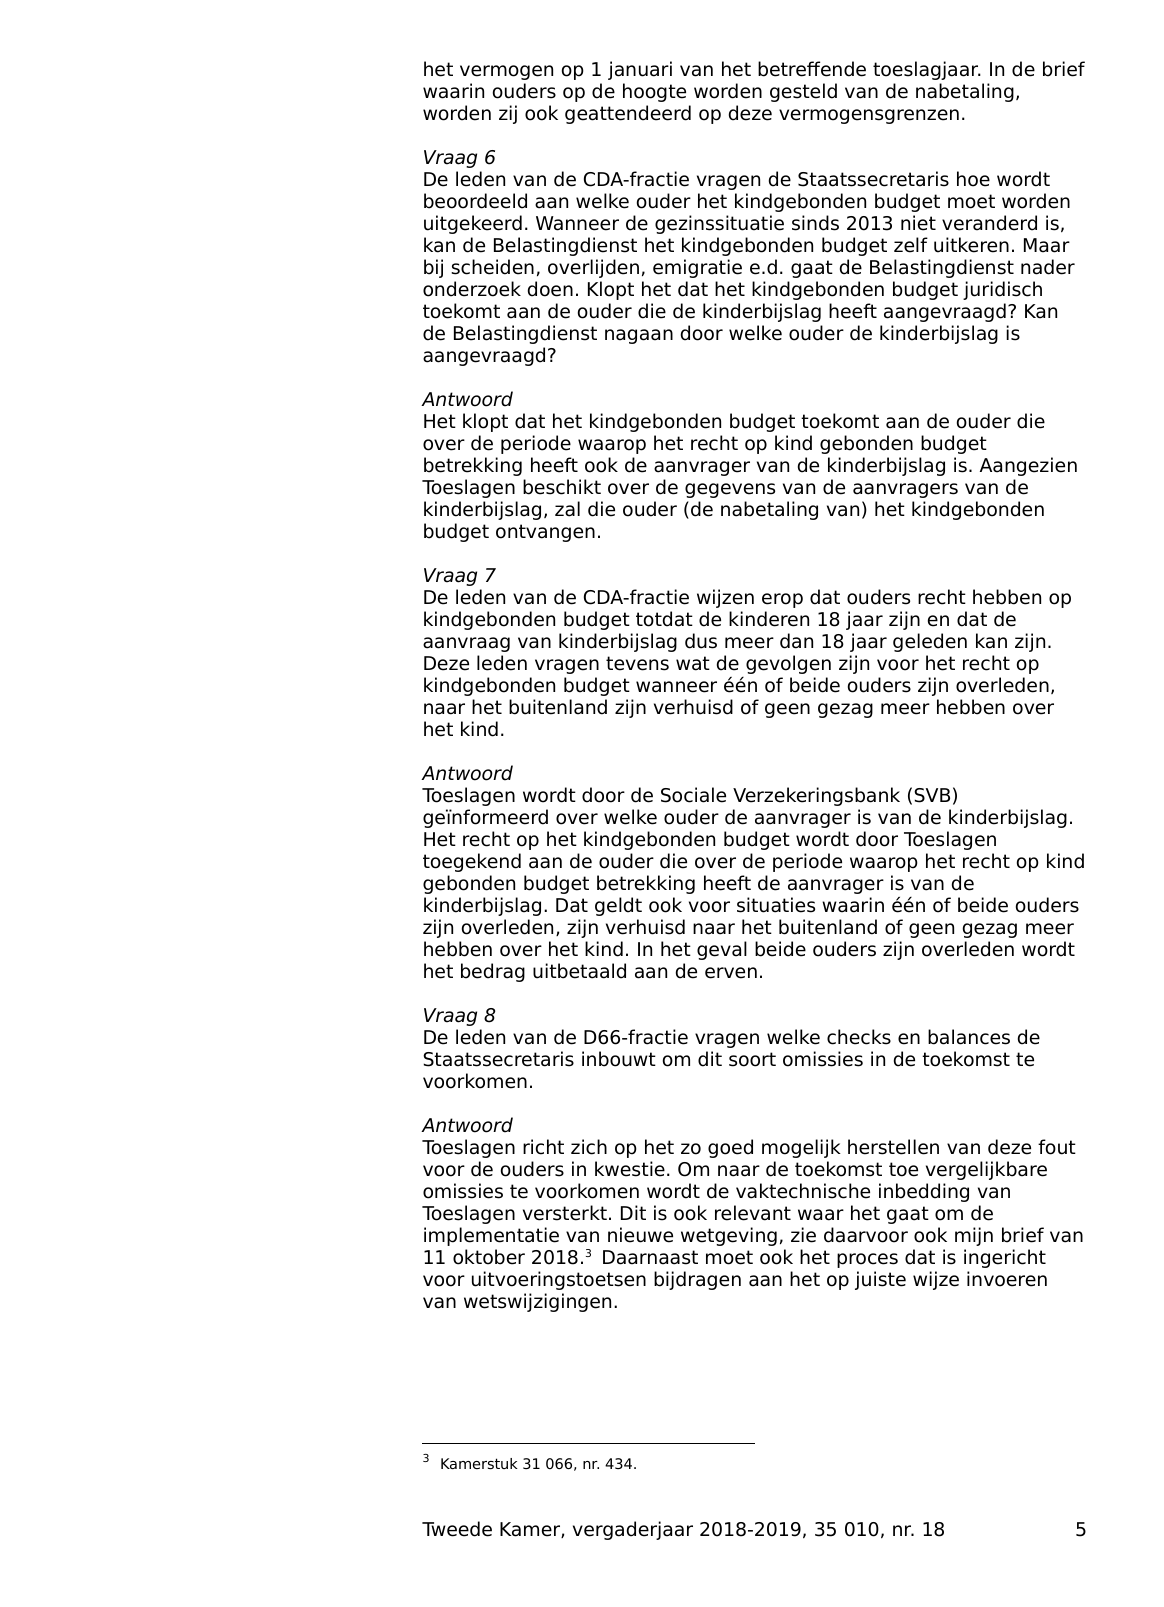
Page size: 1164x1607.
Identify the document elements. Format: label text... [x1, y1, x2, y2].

text Antwoord [422, 763, 1087, 785]
text Vraag 7 [422, 565, 1087, 587]
text Toeslagen richt zich op het zo goed mogelijk herstellen van deze fout voor de ouders in kwestie. Om naar de toekomst toe vergelijkbare omissies te voorkomen wordt de vaktechnische inbedding van Toeslagen versterkt. Dit is ook relevant waar het gaat om de implementatie van nieuwe wetgeving, zie daarvoor ook mijn brief van 11 oktober 2018. Daarnaast moet ook het proces dat is ingericht voor uitvoeringstoetsen bijdragen aan het op juiste wijze invoeren van wetswijzigingen. [422, 1137, 1087, 1313]
text Antwoord [422, 1115, 1087, 1137]
text Kamerstuk 31 066, nr. 434. [422, 1452, 1087, 1474]
text De leden van de CDA-fractie wijzen erop dat ouders recht hebben op kindgebonden budget totdat de kinderen 18 jaar zijn en dat de aanvraag van kinderbijslag dus meer dan 18 jaar geleden kan zijn. Deze leden vragen tevens wat de gevolgen zijn voor het recht op kindgebonden budget wanneer één of beide ouders zijn overleden, naar het buitenland zijn verhuisd of geen gezag meer hebben over het kind. [422, 587, 1087, 741]
text Toeslagen wordt door de Sociale Verzekeringsbank (SVB) geïnformeerd over welke ouder de aanvrager is van de kinderbijslag. Het recht op het kindgebonden budget wordt door Toeslagen toegekend aan de ouder die over de periode waarop het recht op kind gebonden budget betrekking heeft de aanvrager is van de kinderbijslag. Dat geldt ook voor situaties waarin één of beide ouders zijn overleden, zijn verhuisd naar het buitenland of geen gezag meer hebben over het kind. In het geval beide ouders zijn overleden wordt het bedrag uitbetaald aan de erven. [422, 785, 1087, 983]
text Vraag 8 [422, 1005, 1087, 1027]
text Antwoord [422, 389, 1087, 411]
text De leden van de CDA-fractie vragen de Staatssecretaris hoe wordt beoordeeld aan welke ouder het kindgebonden budget moet worden uitgekeerd. Wanneer de gezinssituatie sinds 2013 niet veranderd is, kan de Belastingdienst het kindgebonden budget zelf uitkeren. Maar bij scheiden, overlijden, emigratie e.d. gaat de Belastingdienst nader onderzoek doen. Klopt het dat het kindgebonden budget juridisch toekomt aan de ouder die de kinderbijslag heeft aangevraagd? Kan de Belastingdienst nagaan door welke ouder de kinderbijslag is aangevraagd? [422, 169, 1087, 367]
text Het klopt dat het kindgebonden budget toekomt aan de ouder die over de periode waarop het recht op kind gebonden budget betrekking heeft ook de aanvrager van de kinderbijslag is. Aangezien Toeslagen beschikt over de gegevens van de aanvragers van de kinderbijslag, zal die ouder (de nabetaling van) het kindgebonden budget ontvangen. [422, 411, 1087, 543]
text het vermogen op 1 januari van het betreffende toeslagjaar. In de brief waarin ouders op de hoogte worden gesteld van de nabetaling, worden zij ook geattendeerd op deze vermogensgrenzen. [422, 59, 1087, 125]
text Vraag 6 [422, 147, 1087, 169]
text De leden van de D66-fractie vragen welke checks en balances de Staatssecretaris inbouwt om dit soort omissies in de toekomst te voorkomen. [422, 1027, 1087, 1093]
